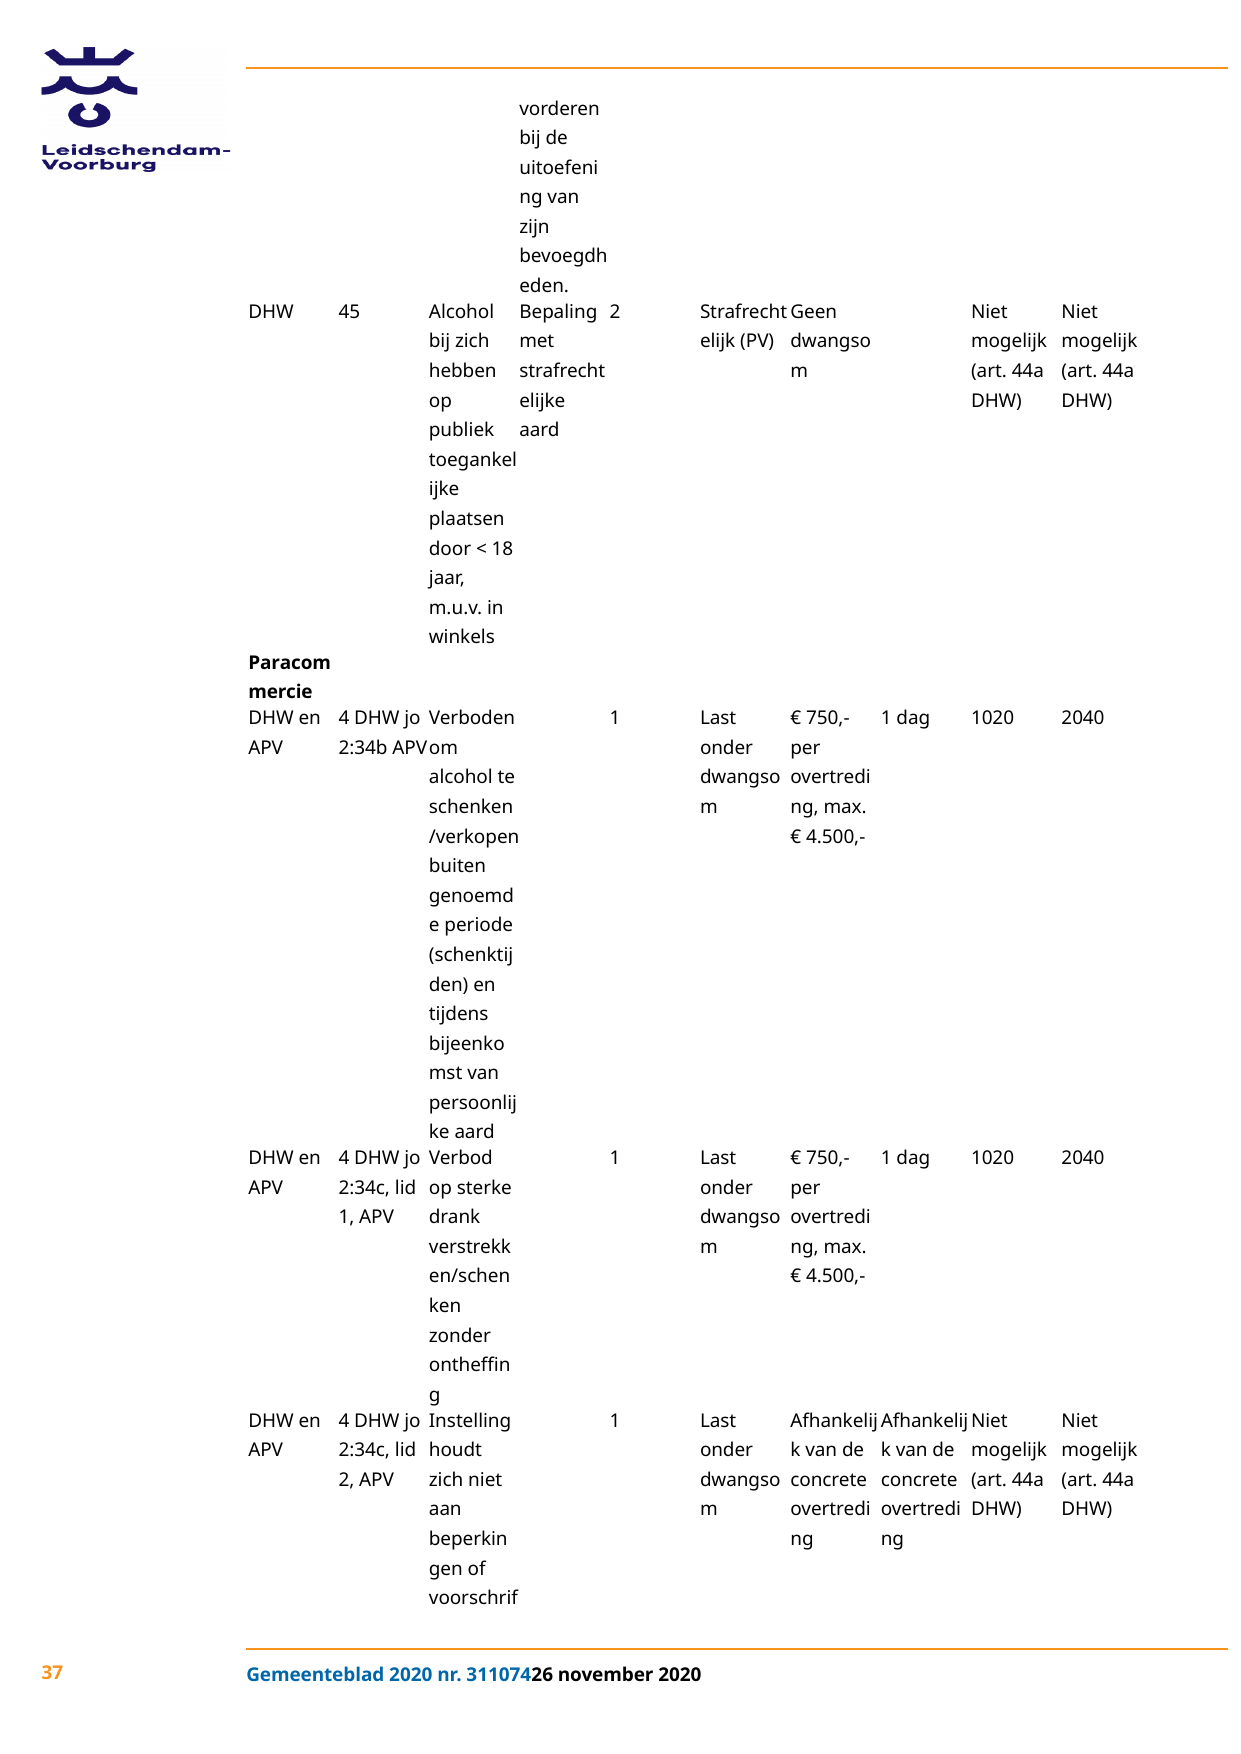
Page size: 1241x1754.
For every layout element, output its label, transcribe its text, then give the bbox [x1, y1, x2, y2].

table_cell 1 [609, 1144, 700, 1407]
table_cell Niet mogelijk (art. 44a DHW) [971, 298, 1061, 649]
table_cell 4 DHW jo 2:34b APV [338, 705, 429, 1144]
table_cell [519, 649, 609, 704]
table_cell [519, 1144, 609, 1407]
table_cell Verboden om alcohol te schenken/verkopen buiten genoemde periode (schenktijden) en tijdens bijeenkomst van persoonlijke aard [429, 705, 519, 1144]
table_cell [609, 95, 700, 298]
table_cell DHW en APV [248, 1407, 338, 1610]
table_cell Paracommercie [248, 649, 338, 704]
table_cell [429, 649, 519, 704]
table_cell Niet mogelijk (art. 44a DHW) [971, 1407, 1061, 1610]
table_cell [790, 95, 881, 298]
table_cell [519, 705, 609, 1144]
table_cell DHW [248, 298, 338, 649]
table_cell [971, 95, 1061, 298]
table_cell [609, 649, 700, 704]
table_cell Instelling houdt zich niet aan beperkingen of voorschrif [429, 1407, 519, 1610]
table_cell 1020 [971, 1144, 1061, 1407]
table_cell 1 [609, 705, 700, 1144]
table_cell [429, 95, 519, 298]
table_cell [881, 649, 971, 704]
table_cell vorderen bij de uitoefening van zijn bevoegdheden. [519, 95, 609, 298]
table_cell [338, 649, 429, 704]
table_cell [700, 649, 790, 704]
table_cell [881, 298, 971, 649]
table_cell 45 [338, 298, 429, 649]
table_cell [1061, 649, 1152, 704]
table_cell [1061, 95, 1152, 298]
table_cell Alcohol bij zich hebben op publiek toegankelijke plaatsen door < 18 jaar, m.u.v. in winkels [429, 298, 519, 649]
table_cell Afhankelijk van de concrete overtreding [881, 1407, 971, 1610]
table_cell 1 [609, 1407, 700, 1610]
table_cell 4 DHW jo 2:34c, lid 2, APV [338, 1407, 429, 1610]
table_cell Strafrechtelijk (PV) [700, 298, 790, 649]
table_cell Afhankelijk van de concrete overtreding [790, 1407, 881, 1610]
table_cell Verbod op sterke drank verstrekken/schenken zonder ontheffing [429, 1144, 519, 1407]
table_cell € 750,- per overtreding, max. € 4.500,- [790, 705, 881, 1144]
table_cell [881, 95, 971, 298]
table_cell € 750,- per overtreding, max. € 4.500,- [790, 1144, 881, 1407]
table_cell Niet mogelijk (art. 44a DHW) [1061, 1407, 1152, 1610]
table_cell Last onder dwangsom [700, 1144, 790, 1407]
picture [41, 47, 231, 172]
table_cell Last onder dwangsom [700, 1407, 790, 1610]
table_cell [700, 95, 790, 298]
table_cell [338, 95, 429, 298]
table_cell 2 [609, 298, 700, 649]
table_cell [248, 95, 338, 298]
table_cell Bepaling met strafrechtelijke aard [519, 298, 609, 649]
table_cell 2040 [1061, 705, 1152, 1144]
table_cell Last onder dwangsom [700, 705, 790, 1144]
table_cell [519, 1407, 609, 1610]
table_cell 2040 [1061, 1144, 1152, 1407]
table_cell 1 dag [881, 705, 971, 1144]
table_cell 4 DHW jo 2:34c, lid 1, APV [338, 1144, 429, 1407]
table_cell DHW en APV [248, 705, 338, 1144]
table_cell 1020 [971, 705, 1061, 1144]
table_cell Geen dwangsom [790, 298, 881, 649]
table_cell [790, 649, 881, 704]
table_cell Niet mogelijk (art. 44a DHW) [1061, 298, 1152, 649]
table_cell 1 dag [881, 1144, 971, 1407]
table_cell DHW en APV [248, 1144, 338, 1407]
table_cell [971, 649, 1061, 704]
